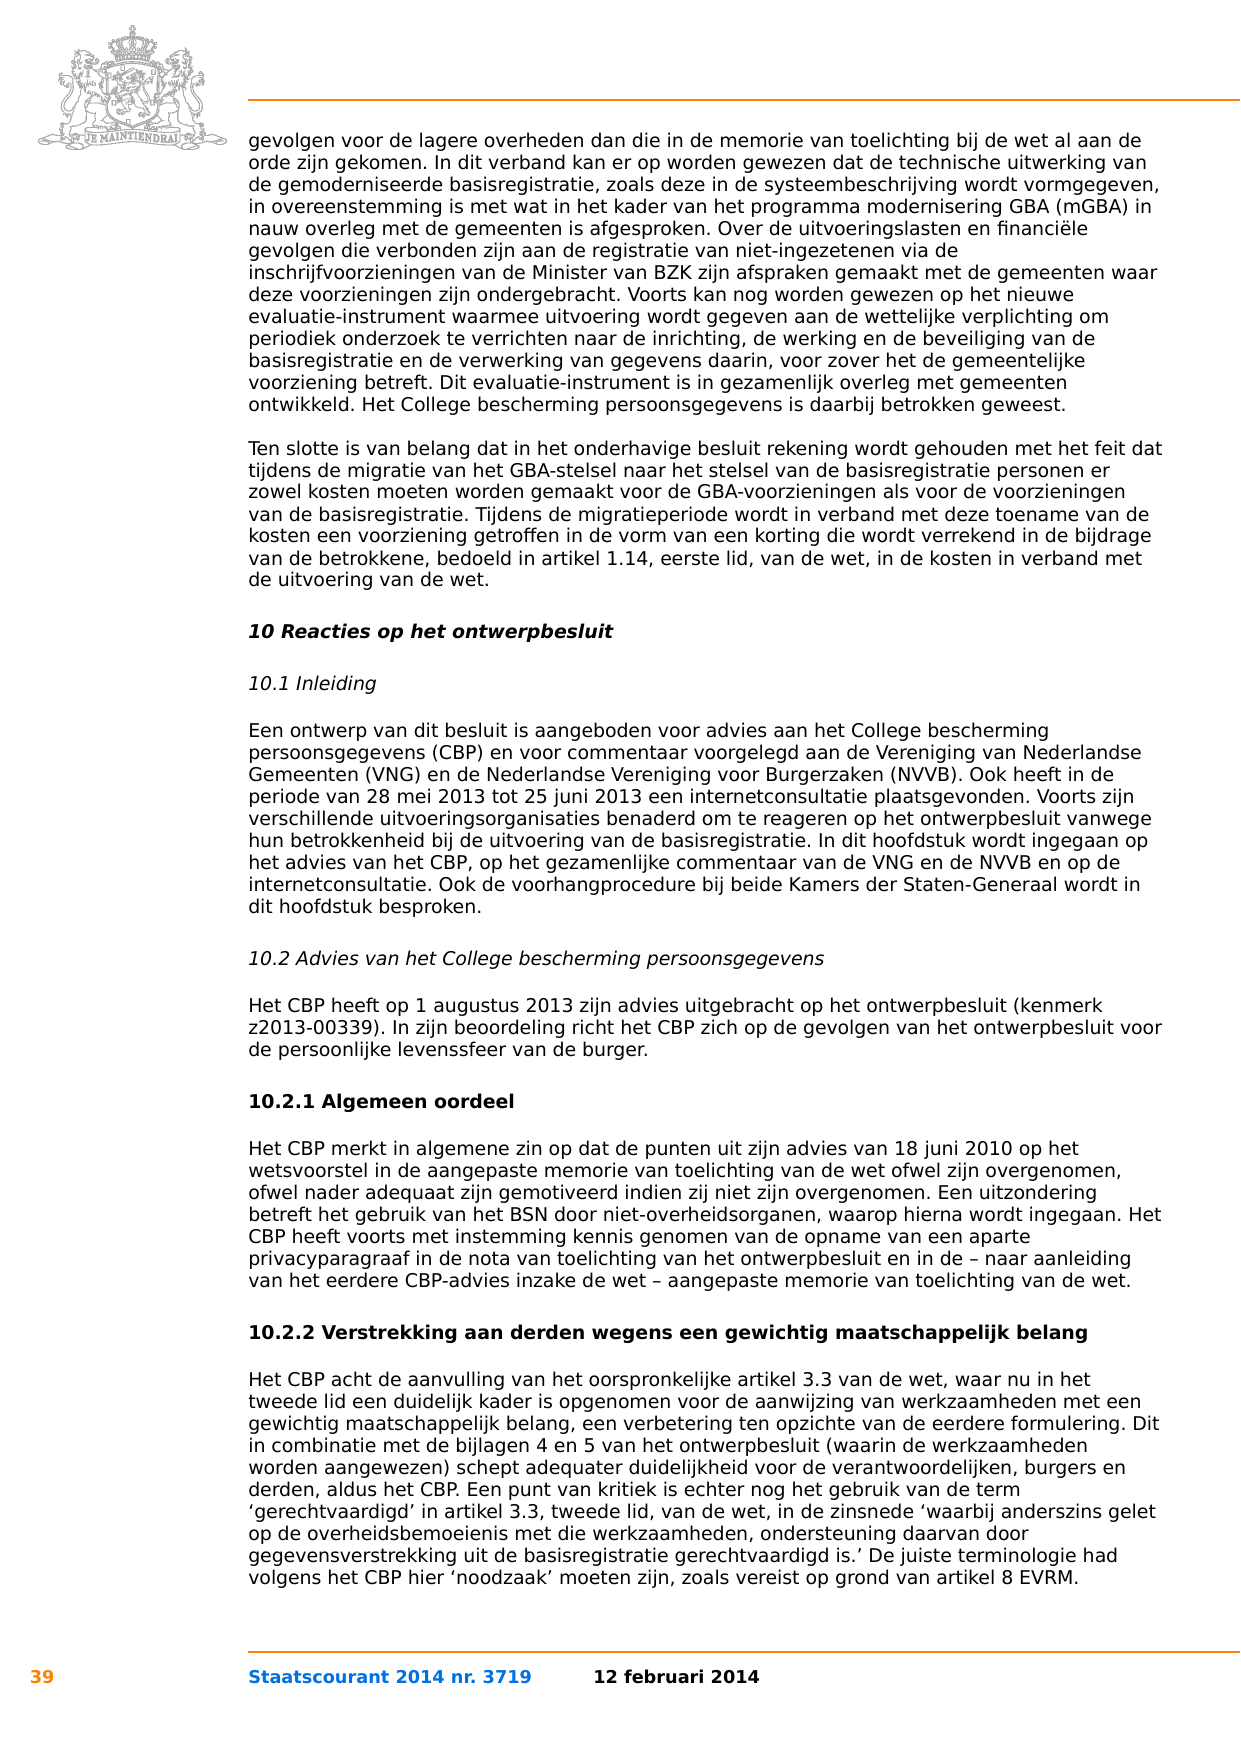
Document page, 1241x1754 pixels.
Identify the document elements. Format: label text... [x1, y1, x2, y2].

text Een ontwerp van dit besluit is aangeboden voor advies aan het College bescherming persoonsgegevens (CBP) en voor commentaar voorgelegd aan de Vereniging van Nederlandse Gemeenten (VNG) en de Nederlandse Vereniging voor Burgerzaken (NVVB). Ook heeft in de periode van 28 mei 2013 tot 25 juni 2013 een internetconsultatie plaatsgevonden. Voorts zijn verschillende uitvoeringsorganisaties benaderd om te reageren op het ontwerpbesluit vanwege hun betrokkenheid bij de uitvoering van de basisregistratie. In dit hoofdstuk wordt ingegaan op het advies van het CBP, op het gezamenlijke commentaar van de VNG en de NVVB en op de internetconsultatie. Ook de voorhangprocedure bij beide Kamers der Staten-Generaal wordt in dit hoofdstuk besproken. [248, 720, 1163, 918]
subtitle 10.2.1 Algemeen oordeel [248, 1091, 1163, 1113]
text Het CBP heeft op 1 augustus 2013 zijn advies uitgebracht op het ontwerpbesluit (kenmerk z2013-00339). In zijn beoordeling richt het CBP zich op de gevolgen van het ontwerpbesluit voor de persoonlijke levenssfeer van de burger. [248, 995, 1163, 1061]
text Het CBP acht de aanvulling van het oorspronkelijke artikel 3.3 van de wet, waar nu in het tweede lid een duidelijk kader is opgenomen voor de aanwijzing van werkzaamheden met een gewichtig maatschappelijk belang, een verbetering ten opzichte van de eerdere formulering. Dit in combinatie met de bijlagen 4 en 5 van het ontwerpbesluit (waarin de werkzaamheden worden aangewezen) schept adequater duidelijkheid voor de verantwoordelijken, burgers en derden, aldus het CBP. Een punt van kritiek is echter nog het gebruik van de term ‘gerechtvaardigd’ in artikel 3.3, tweede lid, van de wet, in de zinsnede ‘waarbij anderszins gelet op de overheidsbemoeienis met die werkzaamheden, ondersteuning daarvan door gegevensverstrekking uit de basisregistratie gerechtvaardigd is.’ De juiste terminologie had volgens het CBP hier ‘noodzaak’ moeten zijn, zoals vereist op grond van artikel 8 EVRM. [248, 1369, 1163, 1589]
subtitle 10 Reacties op het ontwerpbesluit [248, 621, 1163, 643]
text Ten slotte is van belang dat in het onderhavige besluit rekening wordt gehouden met het feit dat tijdens de migratie van het GBA-stelsel naar het stelsel van de basisregistratie personen er zowel kosten moeten worden gemaakt voor de GBA-voorzieningen als voor de voorzieningen van de basisregistratie. Tijdens de migratieperiode wordt in verband met deze toename van de kosten een voorziening getroffen in de vorm van een korting die wordt verrekend in de bijdrage van de betrokkene, bedoeld in artikel 1.14, eerste lid, van de wet, in de kosten in verband met de uitvoering van de wet. [248, 437, 1163, 591]
subtitle 10.2.2 Verstrekking aan derden wegens een gewichtig maatschappelijk belang [248, 1322, 1163, 1344]
text Het CBP merkt in algemene zin op dat de punten uit zijn advies van 18 juni 2010 op het wetsvoorstel in de aangepaste memorie van toelichting van de wet ofwel zijn overgenomen, ofwel nader adequaat zijn gemotiveerd indien zij niet zijn overgenomen. Een uitzondering betreft het gebruik van het BSN door niet-overheidsorganen, waarop hierna wordt ingegaan. Het CBP heeft voorts met instemming kennis genomen van de opname van een aparte privacyparagraaf in de nota van toelichting van het ontwerpbesluit en in de – naar aanleiding van het eerdere CBP-advies inzake de wet – aangepaste memorie van toelichting van de wet. [248, 1138, 1163, 1292]
subtitle 10.2 Advies van het College bescherming persoonsgegevens [248, 948, 1163, 970]
subtitle 10.1 Inleiding [248, 673, 1163, 695]
text gevolgen voor de lagere overheden dan die in de memorie van toelichting bij de wet al aan de orde zijn gekomen. In dit verband kan er op worden gewezen dat de technische uitwerking van de gemoderniseerde basisregistratie, zoals deze in de systeembeschrijving wordt vormgegeven, in overeenstemming is met wat in het kader van het programma modernisering GBA (mGBA) in nauw overleg met de gemeenten is afgesproken. Over de uitvoeringslasten en financiële gevolgen die verbonden zijn aan de registratie van niet-ingezetenen via de inschrijfvoorzieningen van de Minister van BZK zijn afspraken gemaakt met de gemeenten waar deze voorzieningen zijn ondergebracht. Voorts kan nog worden gewezen op het nieuwe evaluatie-instrument waarmee uitvoering wordt gegeven aan de wettelijke verplichting om periodiek onderzoek te verrichten naar de inrichting, de werking en de beveiliging van de basisregistratie en de verwerking van gegevens daarin, voor zover het de gemeentelijke voorziening betreft. Dit evaluatie-instrument is in gezamenlijk overleg met gemeenten ontwikkeld. Het College bescherming persoonsgegevens is daarbij betrokken geweest. [248, 130, 1163, 416]
picture [38, 25, 227, 150]
